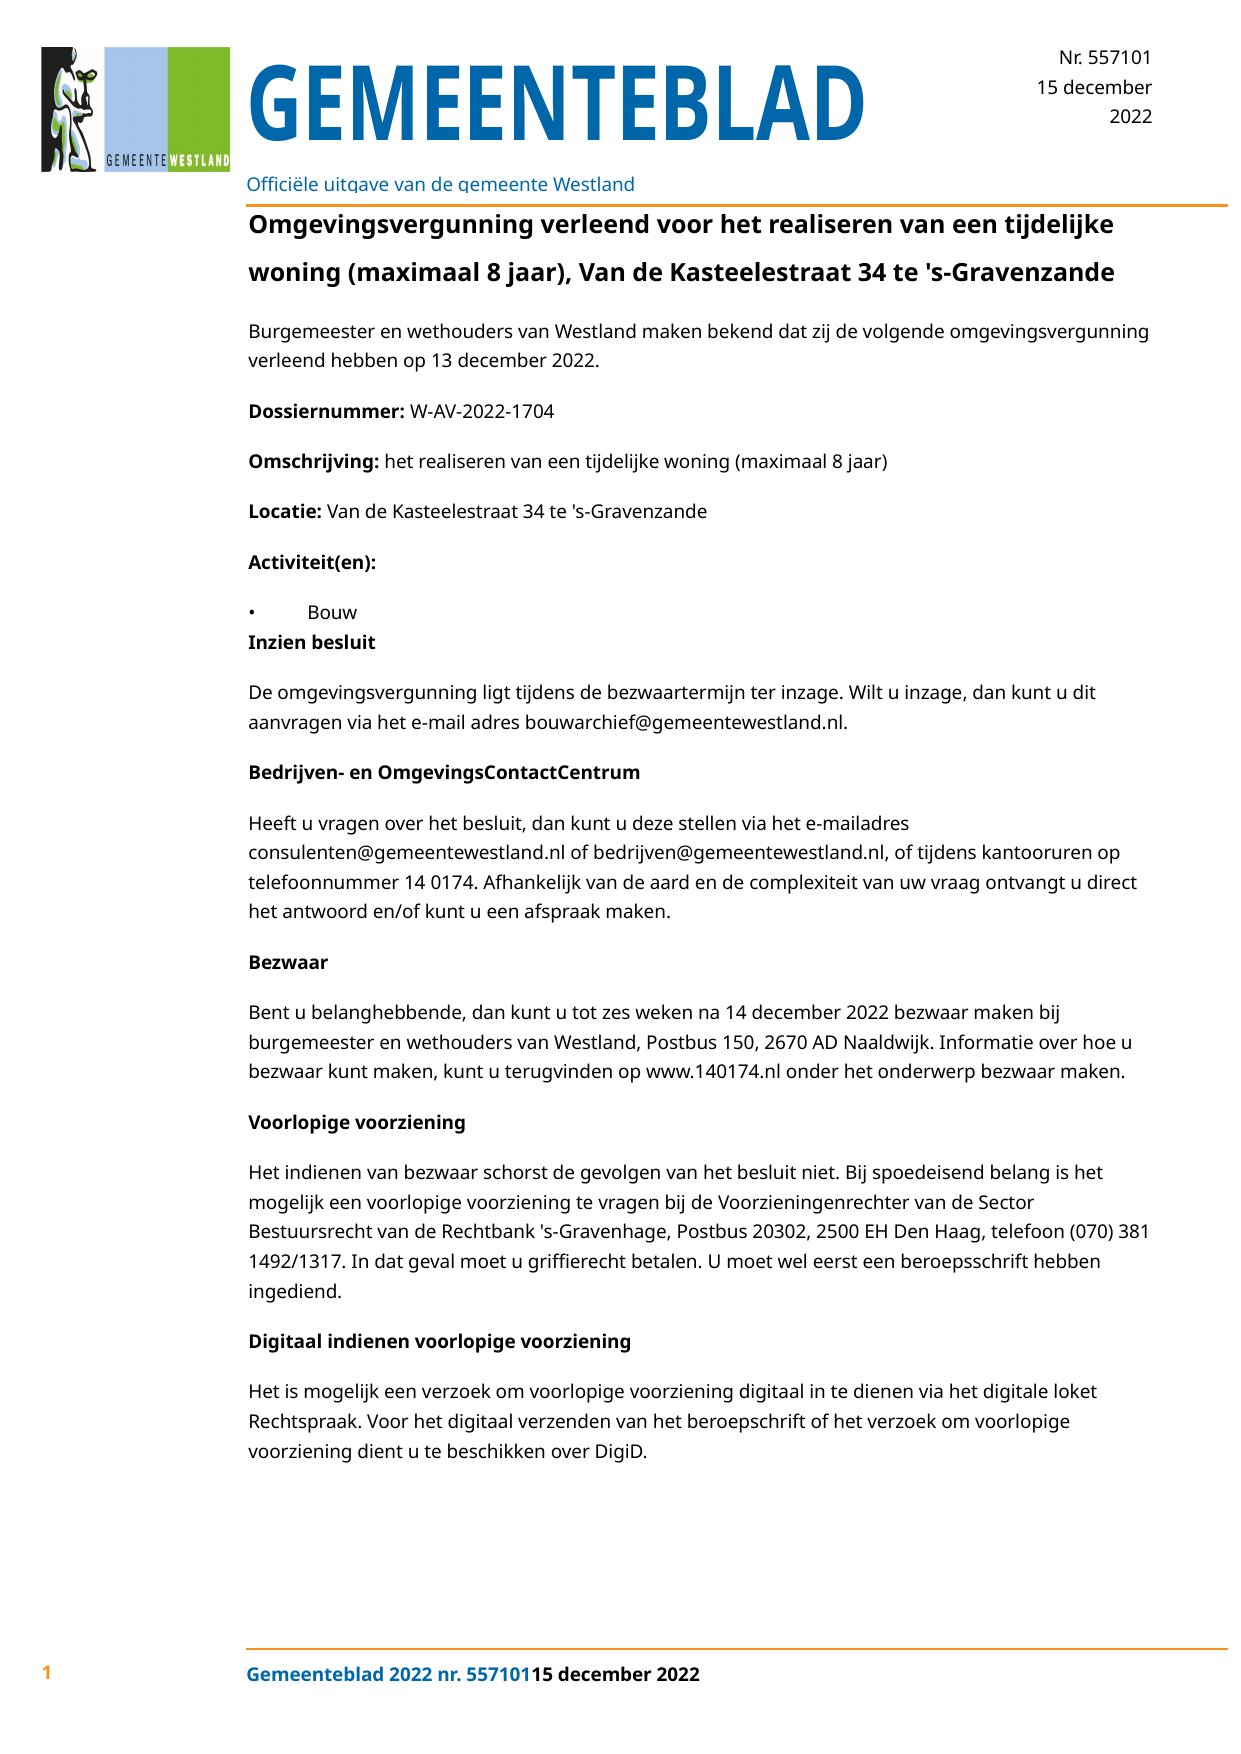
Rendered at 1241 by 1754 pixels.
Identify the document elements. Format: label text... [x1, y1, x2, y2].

text Heeft u vragen over het besluit, dan kunt u deze stellen via het e-mailadres consulenten@gemeentewestland.nl of bedrijven@gemeentewestland.nl, of tijdens kantooruren op telefoonnummer 14 0174. Afhankelijk van de aard en de complexiteit van uw vraag ontvangt u direct het antwoord en/of kunt u een afspraak maken. [248, 810, 1152, 924]
text Digitaal indienen voorlopige voorziening [248, 1328, 1152, 1354]
text Bezwaar [248, 949, 1152, 975]
text Bedrijven- en OmgevingsContactCentrum [248, 759, 1152, 785]
text Omgevingsvergunning verleend voor het realiseren van een tijdelijke woning (maximaal 8 jaar), Van de Kasteelestraat 34 te 's-Gravenzande [248, 207, 1152, 288]
text Bent u belanghebbende, dan kunt u tot zes weken na 14 december 2022 bezwaar maken bij burgemeester en wethouders van Westland, Postbus 150, 2670 AD Naaldwijk. Informatie over hoe u bezwaar kunt maken, kunt u terugvinden op www.140174.nl onder het onderwerp bezwaar maken. [248, 999, 1152, 1084]
picture [41, 47, 231, 172]
text Het indienen van bezwaar schorst de gevolgen van het besluit niet. Bij spoedeisend belang is het mogelijk een voorlopige voorziening te vragen bij de Voorzieningenrechter van de Sector Bestuursrecht van de Rechtbank 's-Gravenhage, Postbus 20302, 2500 EH Den Haag, telefoon (070) 381 1492/1317. In dat geval moet u griffierecht betalen. U moet wel eerst een beroepsschrift hebben ingediend. [248, 1159, 1152, 1304]
text Activiteit(en): [248, 549, 1152, 575]
text Het is mogelijk een verzoek om voorlopige voorziening digitaal in te dienen via het digitale loket Rechtspraak. Voor het digitaal verzenden van het beroepschrift of het verzoek om voorlopige voorziening dient u te beschikken over DigiD. [248, 1379, 1152, 1464]
text Inzien besluit [248, 629, 1152, 655]
text Omschrijving: het realiseren van een tijdelijke woning (maximaal 8 jaar) [248, 448, 1152, 474]
text Dossiernummer: W-AV-2022-1704 [248, 398, 1152, 424]
text Locatie: Van de Kasteelestraat 34 te 's-Gravenzande [248, 499, 1152, 524]
list Bouw [248, 599, 1152, 625]
text Voorlopige voorziening [248, 1109, 1152, 1135]
text De omgevingsvergunning ligt tijdens de bezwaartermijn ter inzage. Wilt u inzage, dan kunt u dit aanvragen via het e-mail adres bouwarchief@gemeentewestland.nl. [248, 679, 1152, 735]
text Burgemeester en wethouders van Westland maken bekend dat zij de volgende omgevingsvergunning verleend hebben op 13 december 2022. [248, 318, 1152, 373]
